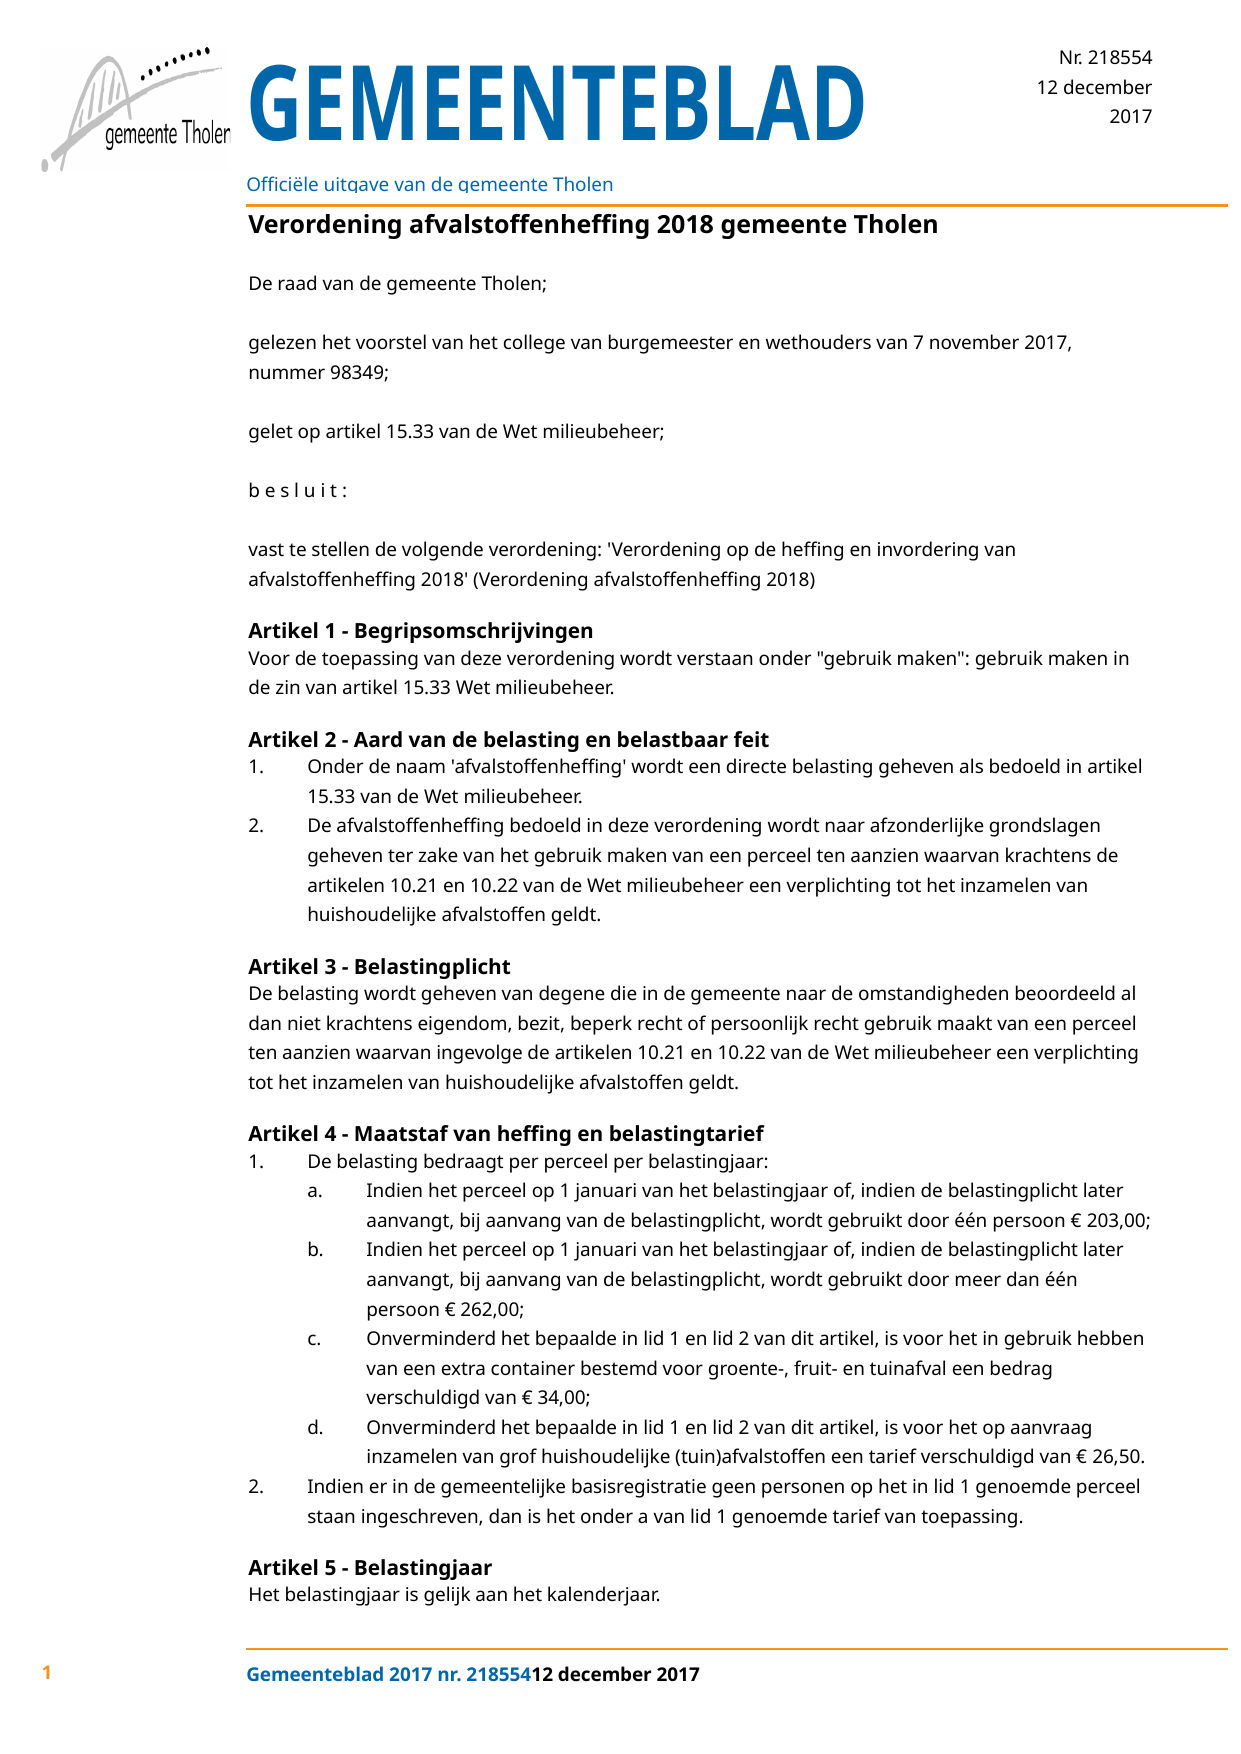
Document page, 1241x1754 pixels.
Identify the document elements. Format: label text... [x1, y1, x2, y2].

text Het belastingjaar is gelijk aan het kalenderjaar. [248, 1582, 1152, 1607]
text Artikel 4 - Maatstaf van heffing en belastingtarief [248, 1119, 1152, 1148]
text Artikel 1 - Begripsomschrijvingen [248, 617, 1152, 645]
list De belasting bedraagt per perceel per belastingjaar: [248, 1148, 1152, 1173]
text b e s l u i t : [248, 477, 1152, 503]
text vast te stellen de volgende verordening: 'Verordening op de heffing en invordering van afvalstoffenheffing 2018' (Verordening afvalstoffenheffing 2018) [248, 537, 1152, 592]
list Indien het perceel op 1 januari van het belastingjaar of, indien de belastingplicht later aanvangt, bij aanvang van de belastingplicht, wordt gebruikt door één persoon € 203,00; [307, 1177, 1152, 1233]
text De belasting wordt geheven van degene die in de gemeente naar de omstandigheden beoordeeld al dan niet krachtens eigendom, bezit, beperk recht of persoonlijk recht gebruik maakt van een perceel ten aanzien waarvan ingevolge de artikelen 10.21 en 10.22 van de Wet milieubeheer een verplichting tot het inzamelen van huishoudelijke afvalstoffen geldt. [248, 980, 1152, 1095]
list Indien er in de gemeentelijke basisregistratie geen personen op het in lid 1 genoemde perceel staan ingeschreven, dan is het onder a van lid 1 genoemde tarief van toepassing. [248, 1473, 1152, 1528]
text Artikel 5 - Belastingjaar [248, 1553, 1152, 1582]
text gelet op artikel 15.33 van de Wet milieubeheer; [248, 418, 1152, 444]
list Indien het perceel op 1 januari van het belastingjaar of, indien de belastingplicht later aanvangt, bij aanvang van de belastingplicht, wordt gebruikt door meer dan één persoon € 262,00; [307, 1237, 1152, 1321]
text Artikel 2 - Aard van de belasting en belastbaar feit [248, 725, 1152, 753]
list Onverminderd het bepaalde in lid 1 en lid 2 van dit artikel, is voor het in gebruik hebben van een extra container bestemd voor groente-, fruit- en tuinafval een bedrag verschuldigd van € 34,00; [307, 1325, 1152, 1410]
list De afvalstoffenheffing bedoeld in deze verordening wordt naar afzonderlijke grondslagen geheven ter zake van het gebruik maken van een perceel ten aanzien waarvan krachtens de artikelen 10.21 en 10.22 van de Wet milieubeheer een verplichting tot het inzamelen van huishoudelijke afvalstoffen geldt. [248, 813, 1152, 927]
text Artikel 3 - Belastingplicht [248, 952, 1152, 980]
text gelezen het voorstel van het college van burgemeester en wethouders van 7 november 2017, nummer 98349; [248, 329, 1152, 385]
picture [41, 47, 231, 172]
text De raad van de gemeente Tholen; [248, 270, 1152, 296]
list Onverminderd het bepaalde in lid 1 en lid 2 van dit artikel, is voor het op aanvraag inzamelen van grof huishoudelijke (tuin)afvalstoffen een tarief verschuldigd van € 26,50. [307, 1414, 1152, 1469]
list Onder de naam 'afvalstoffenheffing' wordt een directe belasting geheven als bedoeld in artikel 15.33 van de Wet milieubeheer. [248, 753, 1152, 809]
text Verordening afvalstoffenheffing 2018 gemeente Tholen [248, 207, 1152, 241]
text Voor de toepassing van deze verordening wordt verstaan onder "gebruik maken": gebruik maken in de zin van artikel 15.33 Wet milieubeheer. [248, 645, 1152, 700]
